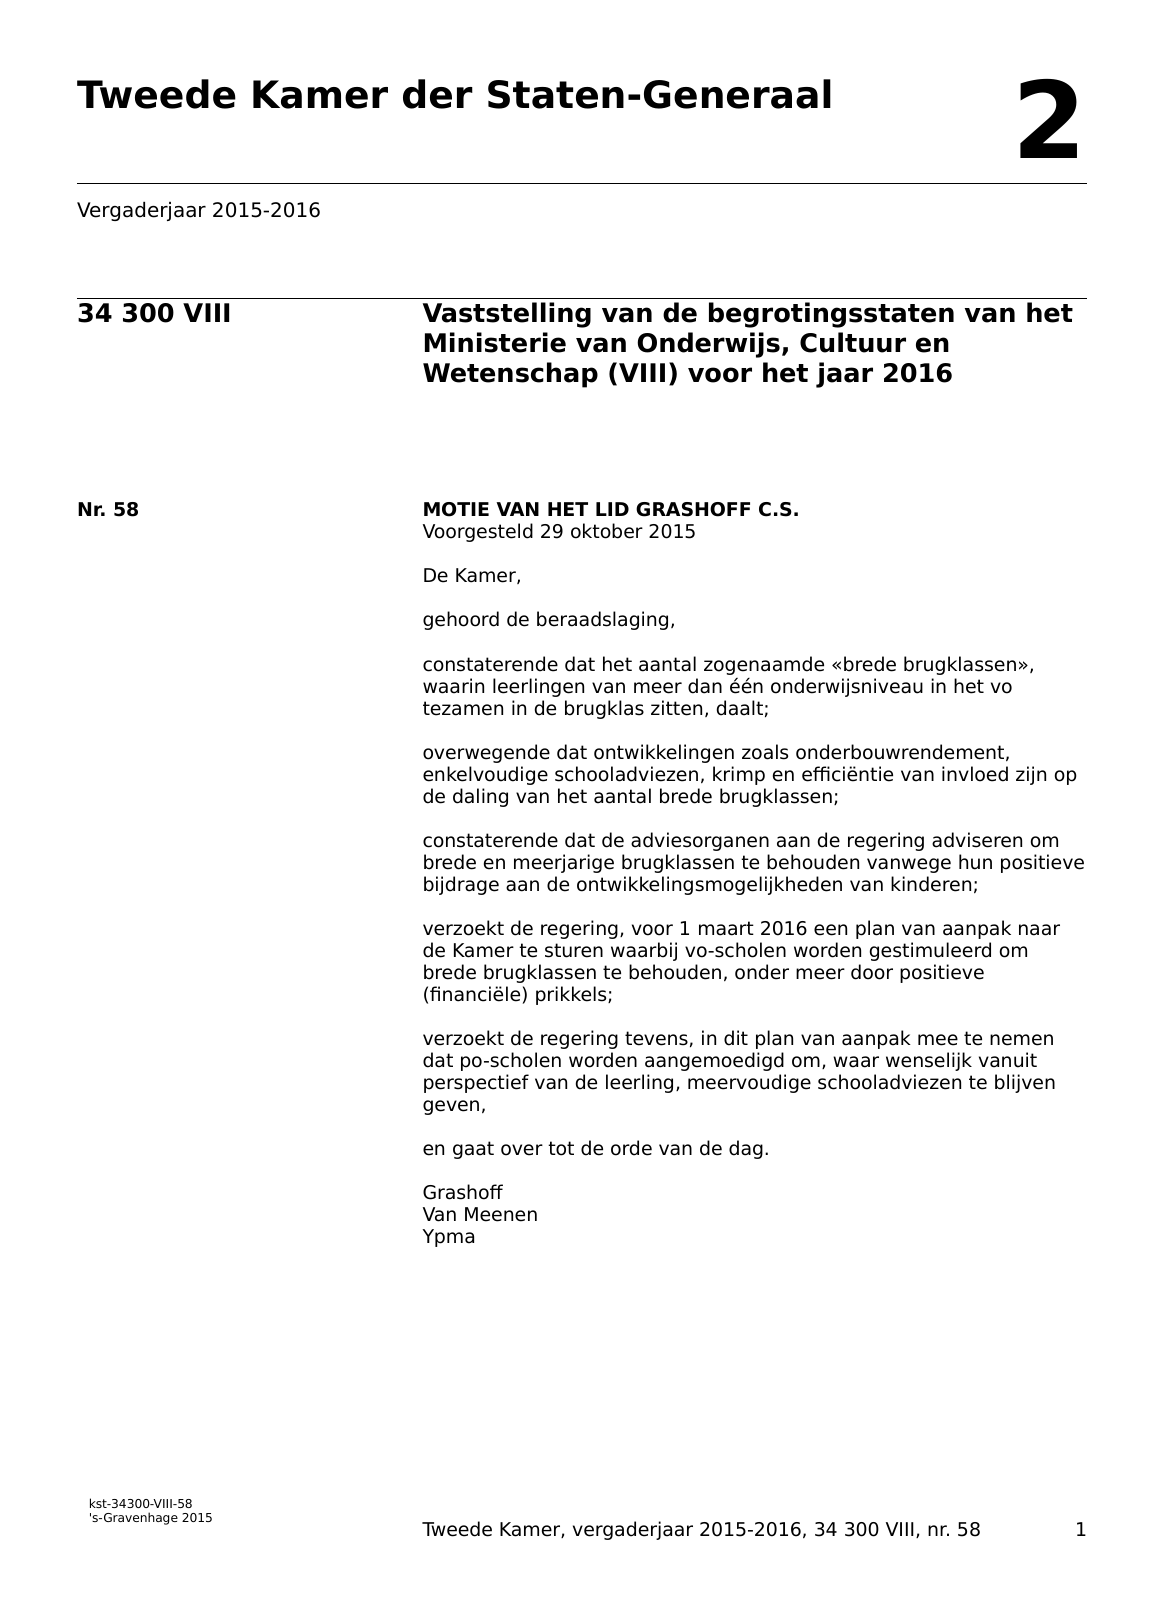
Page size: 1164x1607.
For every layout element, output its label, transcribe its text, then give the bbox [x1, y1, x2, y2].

text gehoord de beraadslaging, [422, 609, 1087, 631]
text De Kamer, [422, 565, 1087, 587]
subtitle 34 300 VIII Vaststelling van de begrotingsstaten van het Ministerie van Onderwijs, Cultuur en Wetenschap (VIII) voor het jaar 2016 [77, 299, 1087, 388]
text verzoekt de regering, voor 1 maart 2016 een plan van aanpak naar de Kamer te sturen waarbij vo-scholen worden gestimuleerd om brede brugklassen te behouden, onder meer door positieve (financiële) prikkels; [422, 918, 1087, 1006]
text Van Meenen [422, 1204, 1087, 1226]
table_header Tweede Kamer der Staten-Generaal [77, 59, 886, 183]
text kst-34300-VIII-58 [88, 1497, 323, 1511]
text constaterende dat de adviesorganen aan de regering adviseren om brede en meerjarige brugklassen te behouden vanwege hun positieve bijdrage aan de ontwikkelingsmogelijkheden van kinderen; [422, 830, 1087, 896]
table_header 2 [886, 59, 1087, 183]
text 's-Gravenhage 2015 [88, 1511, 323, 1525]
text Voorgesteld 29 oktober 2015 [422, 521, 1087, 543]
text Grashoff [422, 1182, 1087, 1204]
subtitle Nr. 58 MOTIE VAN HET LID GRASHOFF C.S. [77, 499, 1087, 521]
table_cell Vergaderjaar 2015-2016 [77, 184, 1087, 298]
text verzoekt de regering tevens, in dit plan van aanpak mee te nemen dat po-scholen worden aangemoedigd om, waar wenselijk vanuit perspectief van de leerling, meervoudige schooladviezen te blijven geven, [422, 1028, 1087, 1116]
text Ypma [422, 1226, 1087, 1248]
text en gaat over tot de orde van de dag. [422, 1138, 1087, 1160]
text overwegende dat ontwikkelingen zoals onderbouwrendement, enkelvoudige schooladviezen, krimp en efficiëntie van invloed zijn op de daling van het aantal brede brugklassen; [422, 742, 1087, 808]
text constaterende dat het aantal zogenaamde «brede brugklassen», waarin leerlingen van meer dan één onderwijsniveau in het vo tezamen in de brugklas zitten, daalt; [422, 653, 1087, 719]
